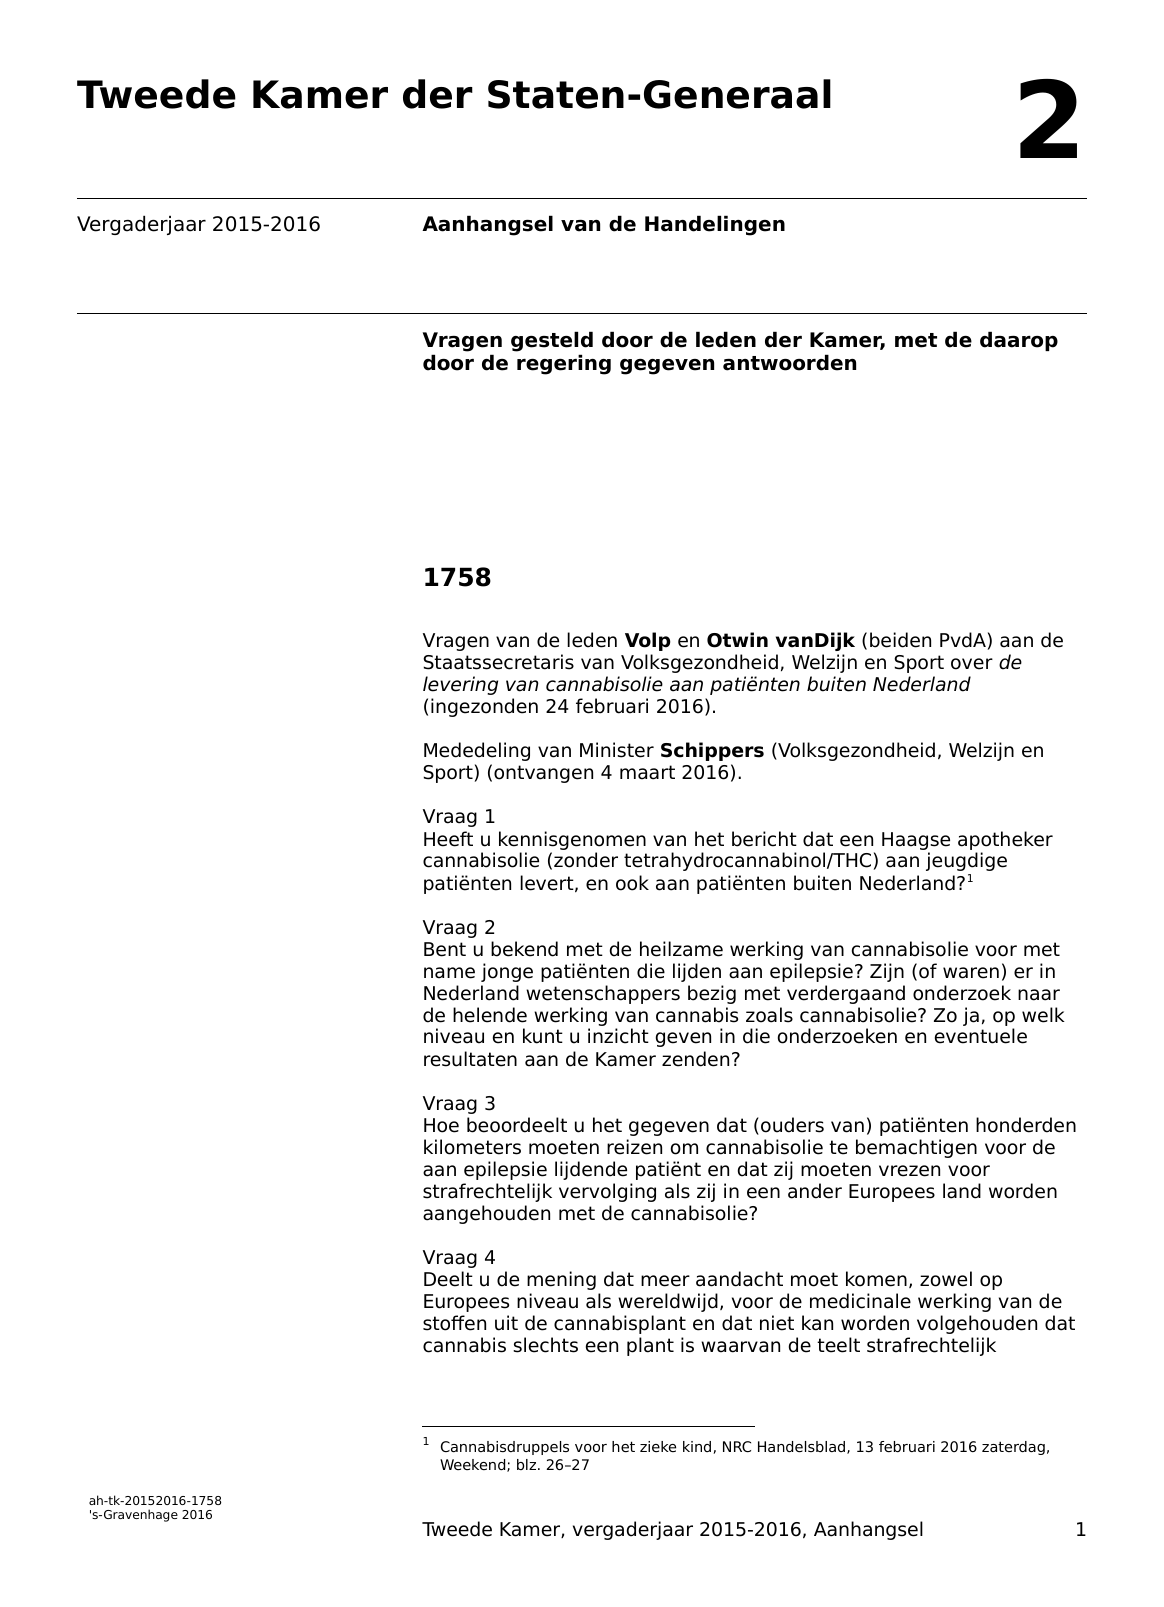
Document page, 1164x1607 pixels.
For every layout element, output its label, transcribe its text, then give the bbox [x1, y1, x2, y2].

table_header Tweede Kamer der Staten-Generaal [77, 59, 886, 198]
text Heeft u kennisgenomen van het bericht dat een Haagse apotheker cannabisolie (zonder tetrahydrocannabinol/THC) aan jeugdige patiënten levert, en ook aan patiënten buiten Nederland? [422, 828, 1087, 894]
table_cell [77, 314, 422, 375]
text 's-Gravenhage 2016 [88, 1508, 323, 1522]
text Vraag 2 [422, 917, 1087, 938]
text Cannabisdruppels voor het zieke kind, NRC Handelsblad, 13 februari 2016 zaterdag, Weekend; blz. 26–27 [422, 1435, 1087, 1474]
text Mededeling van Minister Schippers (Volksgezondheid, Welzijn en Sport) (ontvangen 4 maart 2016). [422, 740, 1087, 784]
table_cell Aanhangsel van de Handelingen [422, 199, 1087, 313]
text Bent u bekend met de heilzame werking van cannabisolie voor met name jonge patiënten die lijden aan epilepsie? Zijn (of waren) er in Nederland wetenschappers bezig met verdergaand onderzoek naar de helende werking van cannabis zoals cannabisolie? Zo ja, op welk niveau en kunt u inzicht geven in die onderzoeken en eventuele resultaten aan de Kamer zenden? [422, 938, 1087, 1070]
text Deelt u de mening dat meer aandacht moet komen, zowel op Europees niveau als wereldwijd, voor de medicinale werking van de stoffen uit de cannabisplant en dat niet kan worden volgehouden dat cannabis slechts een plant is waarvan de teelt strafrechtelijk [422, 1269, 1087, 1357]
text Vraag 3 [422, 1093, 1087, 1114]
text Vragen van de leden Volp en Otwin vanDijk (beiden PvdA) aan de Staatssecretaris van Volksgezondheid, Welzijn en Sport over de levering van cannabisolie aan patiënten buiten Nederland (ingezonden 24 februari 2016). [422, 630, 1087, 718]
table_header 2 [886, 59, 1087, 198]
table_cell Vergaderjaar 2015-2016 [77, 199, 422, 313]
table_cell Vragen gesteld door de leden der Kamer, met de daarop door de regering gegeven antwoorden [422, 314, 1087, 375]
text ah-tk-20152016-1758 [88, 1494, 323, 1508]
text 1758 [422, 563, 1087, 592]
text Vraag 1 [422, 806, 1087, 828]
text Vraag 4 [422, 1247, 1087, 1269]
text Hoe beoordeelt u het gegeven dat (ouders van) patiënten honderden kilometers moeten reizen om cannabisolie te bemachtigen voor de aan epilepsie lijdende patiënt en dat zij moeten vrezen voor strafrechtelijk vervolging als zij in een ander Europees land worden aangehouden met de cannabisolie? [422, 1114, 1087, 1224]
